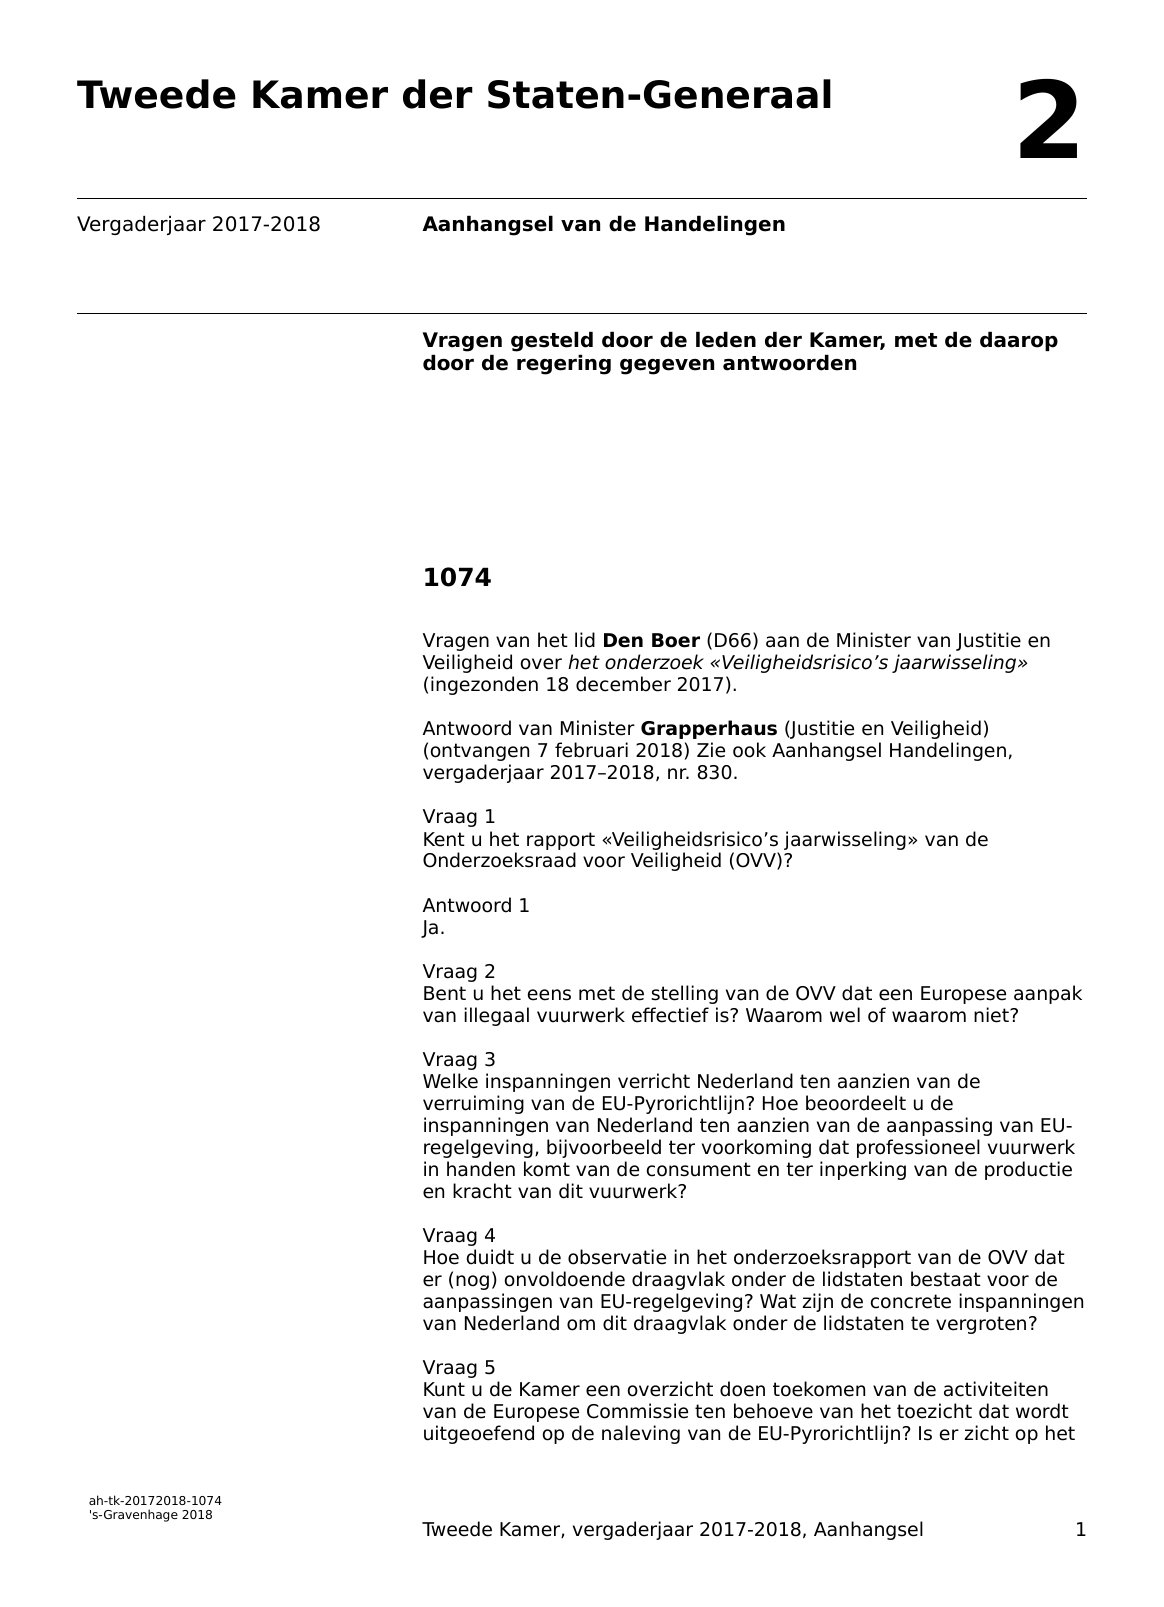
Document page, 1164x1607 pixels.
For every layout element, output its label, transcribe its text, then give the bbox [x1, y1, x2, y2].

text Vraag 3 [422, 1049, 1087, 1071]
text Ja. [422, 917, 1087, 938]
table_cell Aanhangsel van de Handelingen [422, 199, 1087, 313]
text Kunt u de Kamer een overzicht doen toekomen van de activiteiten van de Europese Commissie ten behoeve van het toezicht dat wordt uitgeoefend op de naleving van de EU-Pyrorichtlijn? Is er zicht op het [422, 1379, 1087, 1445]
table_cell Vragen gesteld door de leden der Kamer, met de daarop door de regering gegeven antwoorden [422, 314, 1087, 375]
text Antwoord van Minister Grapperhaus (Justitie en Veiligheid) (ontvangen 7 februari 2018) Zie ook Aanhangsel Handelingen, vergaderjaar 2017–2018, nr. 830. [422, 718, 1087, 784]
table_header Tweede Kamer der Staten-Generaal [77, 59, 886, 198]
text Welke inspanningen verricht Nederland ten aanzien van de verruiming van de EU-Pyrorichtlijn? Hoe beoordeelt u de inspanningen van Nederland ten aanzien van de aanpassing van EU-regelgeving, bijvoorbeeld ter voorkoming dat professioneel vuurwerk in handen komt van de consument en ter inperking van de productie en kracht van dit vuurwerk? [422, 1071, 1087, 1203]
text ah-tk-20172018-1074 [88, 1494, 323, 1508]
text Vraag 4 [422, 1225, 1087, 1247]
text Vraag 1 [422, 806, 1087, 828]
table_header 2 [886, 59, 1087, 198]
table_cell [77, 314, 422, 375]
table_cell Vergaderjaar 2017-2018 [77, 199, 422, 313]
text Antwoord 1 [422, 894, 1087, 917]
text 's-Gravenhage 2018 [88, 1508, 323, 1522]
text Vraag 5 [422, 1357, 1087, 1379]
text Vragen van het lid Den Boer (D66) aan de Minister van Justitie en Veiligheid over het onderzoek «Veiligheidsrisico’s jaarwisseling» (ingezonden 18 december 2017). [422, 630, 1087, 696]
text Kent u het rapport «Veiligheidsrisico’s jaarwisseling» van de Onderzoeksraad voor Veiligheid (OVV)? [422, 828, 1087, 872]
text Hoe duidt u de observatie in het onderzoeksrapport van de OVV dat er (nog) onvoldoende draagvlak onder de lidstaten bestaat voor de aanpassingen van EU-regelgeving? Wat zijn de concrete inspanningen van Nederland om dit draagvlak onder de lidstaten te vergroten? [422, 1247, 1087, 1335]
text Bent u het eens met de stelling van de OVV dat een Europese aanpak van illegaal vuurwerk effectief is? Waarom wel of waarom niet? [422, 983, 1087, 1027]
text 1074 [422, 563, 1087, 592]
text Vraag 2 [422, 961, 1087, 983]
